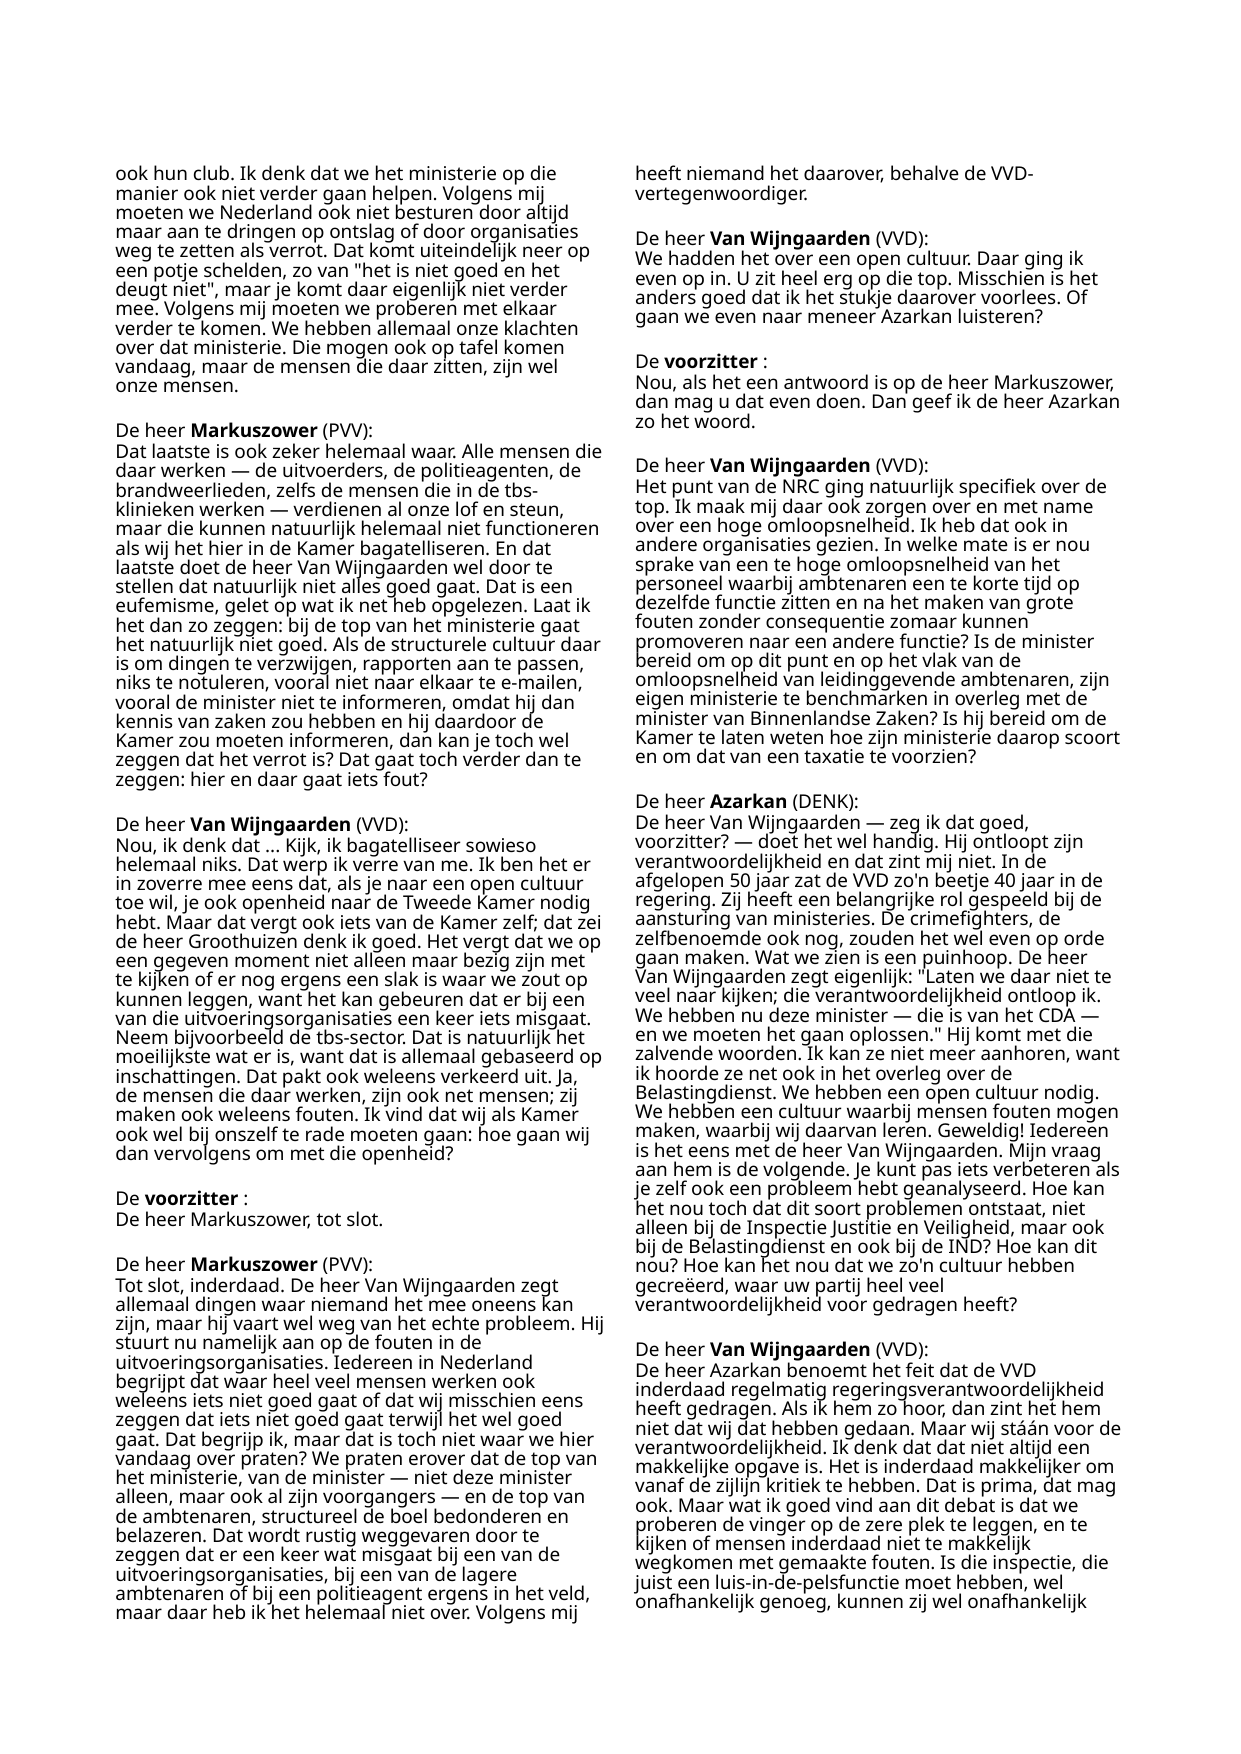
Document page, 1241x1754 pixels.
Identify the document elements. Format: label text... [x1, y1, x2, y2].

text De heer Van Wijngaarden (VVD): [115, 811, 605, 837]
text De voorzitter : [635, 348, 1125, 374]
text ook hun club. Ik denk dat we het ministerie op die manier ook niet verder gaan helpen. Volgens mij moeten we Nederland ook niet besturen door altijd maar aan te dringen op ontslag of door organisaties weg te zetten als verrot. Dat komt uiteindelijk neer op een potje schelden, zo van "het is niet goed en het deugt niet", maar je komt daar eigenlijk niet verder mee. Volgens mij moeten we proberen met elkaar verder te komen. We hebben allemaal onze klachten over dat ministerie. Die mogen ook op tafel komen vandaag, maar de mensen die daar zitten, zijn wel onze mensen. [115, 165, 605, 397]
text De heer Markuszower (PVV): [115, 417, 605, 443]
text De heer Azarkan (DENK): [635, 788, 1125, 814]
text Het punt van de NRC ging natuurlijk specifiek over de top. Ik maak mij daar ook zorgen over en met name over een hoge omloopsnelheid. Ik heb dat ook in andere organisaties gezien. In welke mate is er nou sprake van een te hoge omloopsnelheid van het personeel waarbij ambtenaren een te korte tijd op dezelfde functie zitten en na het maken van grote fouten zonder consequentie zomaar kunnen promoveren naar een andere functie? Is de minister bereid om op dit punt en op het vlak van de omloopsnelheid van leidinggevende ambtenaren, zijn eigen ministerie te benchmarken in overleg met de minister van Binnenlandse Zaken? Is hij bereid om de Kamer te laten weten hoe zijn ministerie daarop scoort en om dat van een taxatie te voorzien? [635, 478, 1125, 767]
text De heer Azarkan benoemt het feit dat de VVD inderdaad regelmatig regeringsverantwoordelijkheid heeft gedragen. Als ik hem zo hoor, dan zint het hem niet dat wij dat hebben gedaan. Maar wij stáán voor de verantwoordelijkheid. Ik denk dat dat niet altijd een makkelijke opgave is. Het is inderdaad makkelijker om vanaf de zijlijn kritiek te hebben. Dat is prima, dat mag ook. Maar wat ik goed vind aan dit debat is dat we proberen de vinger op de zere plek te leggen, en te kijken of mensen inderdaad niet te makkelijk wegkomen met gemaakte fouten. Is die inspectie, die juist een luis-in-de-pelsfunctie moet hebben, wel onafhankelijk genoeg, kunnen zij wel onafhankelijk [635, 1362, 1125, 1612]
text Dat laatste is ook zeker helemaal waar. Alle mensen die daar werken — de uitvoerders, de politieagenten, de brandweerlieden, zelfs de mensen die in de tbs-klinieken werken — verdienen al onze lof en steun, maar die kunnen natuurlijk helemaal niet functioneren als wij het hier in de Kamer bagatelliseren. En dat laatste doet de heer Van Wijngaarden wel door te stellen dat natuurlijk niet alles goed gaat. Dat is een eufemisme, gelet op wat ik net heb opgelezen. Laat ik het dan zo zeggen: bij de top van het ministerie gaat het natuurlijk niet goed. Als de structurele cultuur daar is om dingen te verzwijgen, rapporten aan te passen, niks te notuleren, vooral niet naar elkaar te e-mailen, vooral de minister niet te informeren, omdat hij dan kennis van zaken zou hebben en hij daardoor de Kamer zou moeten informeren, dan kan je toch wel zeggen dat het verrot is? Dat gaat toch verder dan te zeggen: hier en daar gaat iets fout? [115, 443, 605, 790]
text De heer Van Wijngaarden (VVD): [635, 453, 1125, 478]
text De heer Van Wijngaarden (VVD): [635, 225, 1125, 250]
text De heer Van Wijngaarden — zeg ik dat goed, voorzitter? — doet het wel handig. Hij ontloopt zijn verantwoordelijkheid en dat zint mij niet. In de afgelopen 50 jaar zat de VVD zo'n beetje 40 jaar in de regering. Zij heeft een belangrijke rol gespeeld bij de aansturing van ministeries. De crimefighters, de zelfbenoemde ook nog, zouden het wel even op orde gaan maken. Wat we zien is een puinhoop. De heer Van Wijngaarden zegt eigenlijk: "Laten we daar niet te veel naar kijken; die verantwoordelijkheid ontloop ik. We hebben nu deze minister — die is van het CDA — en we moeten het gaan oplossen." Hij komt met die zalvende woorden. Ik kan ze niet meer aanhoren, want ik hoorde ze net ook in het overleg over de Belastingdienst. We hebben een open cultuur nodig. We hebben een cultuur waarbij mensen fouten mogen maken, waarbij wij daarvan leren. Geweldig! Iedereen is het eens met de heer Van Wijngaarden. Mijn vraag aan hem is de volgende. Je kunt pas iets verbeteren als je zelf ook een probleem hebt geanalyseerd. Hoe kan het nou toch dat dit soort problemen ontstaat, niet alleen bij de Inspectie Justitie en Veiligheid, maar ook bij de Belastingdienst en ook bij de IND? Hoe kan dit nou? Hoe kan het nou dat we zo'n cultuur hebben gecreëerd, waar uw partij heel veel verantwoordelijkheid voor gedragen heeft? [635, 814, 1125, 1315]
text De heer Markuszower (PVV): [115, 1251, 605, 1277]
text heeft niemand het daarover, behalve de VVD-vertegenwoordiger. [635, 165, 1125, 204]
text De heer Van Wijngaarden (VVD): [635, 1336, 1125, 1362]
text De heer Markuszower, tot slot. [115, 1211, 605, 1230]
text De voorzitter : [115, 1185, 605, 1211]
text Nou, als het een antwoord is op de heer Markuszower, dan mag u dat even doen. Dan geef ik de heer Azarkan zo het woord. [635, 374, 1125, 432]
text Tot slot, inderdaad. De heer Van Wijngaarden zegt allemaal dingen waar niemand het mee oneens kan zijn, maar hij vaart wel weg van het echte probleem. Hij stuurt nu namelijk aan op de fouten in de uitvoeringsorganisaties. Iedereen in Nederland begrijpt dat waar heel veel mensen werken ook weleens iets niet goed gaat of dat wij misschien eens zeggen dat iets niet goed gaat terwijl het wel goed gaat. Dat begrijp ik, maar dat is toch niet waar we hier vandaag over praten? We praten erover dat de top van het ministerie, van de minister — niet deze minister alleen, maar ook al zijn voorgangers — en de top van de ambtenaren, structureel de boel bedonderen en belazeren. Dat wordt rustig weggevaren door te zeggen dat er een keer wat misgaat bij een van de uitvoeringsorganisaties, bij een van de lagere ambtenaren of bij een politieagent ergens in het veld, maar daar heb ik het helemaal niet over. Volgens mij [115, 1277, 605, 1623]
text We hadden het over een open cultuur. Daar ging ik even op in. U zit heel erg op die top. Misschien is het anders goed dat ik het stukje daarover voorlees. Of gaan we even naar meneer Azarkan luisteren? [635, 250, 1125, 327]
text Nou, ik denk dat ... Kijk, ik bagatelliseer sowieso helemaal niks. Dat werp ik verre van me. Ik ben het er in zoverre mee eens dat, als je naar een open cultuur toe wil, je ook openheid naar de Tweede Kamer nodig hebt. Maar dat vergt ook iets van de Kamer zelf; dat zei de heer Groothuizen denk ik goed. Het vergt dat we op een gegeven moment niet alleen maar bezig zijn met te kijken of er nog ergens een slak is waar we zout op kunnen leggen, want het kan gebeuren dat er bij een van die uitvoeringsorganisaties een keer iets misgaat. Neem bijvoorbeeld de tbs-sector. Dat is natuurlijk het moeilijkste wat er is, want dat is allemaal gebaseerd op inschattingen. Dat pakt ook weleens verkeerd uit. Ja, de mensen die daar werken, zijn ook net mensen; zij maken ook weleens fouten. Ik vind dat wij als Kamer ook wel bij onszelf te rade moeten gaan: hoe gaan wij dan vervolgens om met die openheid? [115, 837, 605, 1164]
